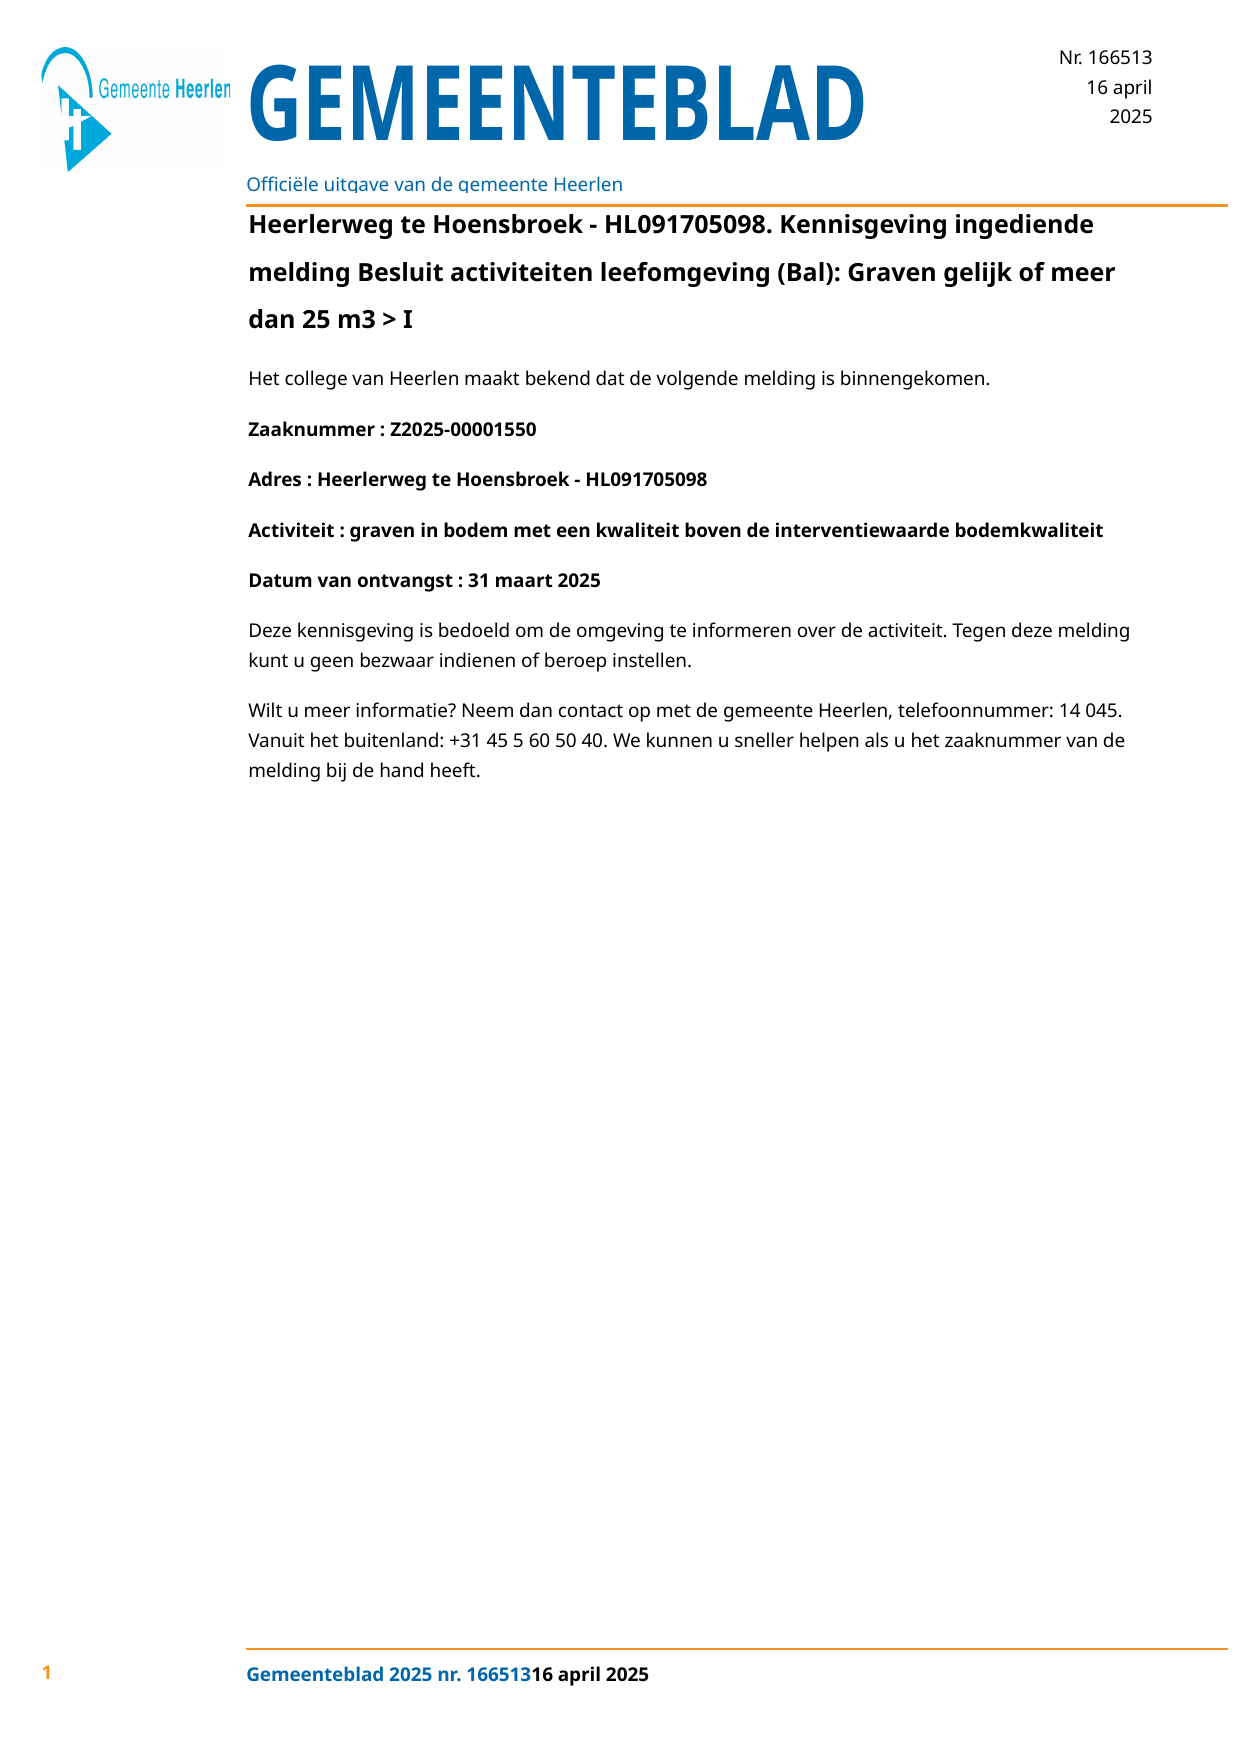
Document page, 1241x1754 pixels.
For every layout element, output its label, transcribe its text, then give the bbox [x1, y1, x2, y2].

text Activiteit : graven in bodem met een kwaliteit boven de interventiewaarde bodemkwaliteit [248, 517, 1152, 542]
text Datum van ontvangst : 31 maart 2025 [248, 567, 1152, 593]
text Deze kennisgeving is bedoeld om de omgeving te informeren over de activiteit. Tegen deze melding kunt u geen bezwaar indienen of beroep instellen. [248, 618, 1152, 673]
text Adres : Heerlerweg te Hoensbroek - HL091705098 [248, 466, 1152, 492]
text Wilt u meer informatie? Neem dan contact op met de gemeente Heerlen, telefoonnummer: 14 045. Vanuit het buitenland: +31 45 5 60 50 40. We kunnen u sneller helpen als u het zaaknummer van de melding bij de hand heeft. [248, 698, 1152, 782]
picture [41, 47, 231, 172]
picture [41, 47, 59, 70]
text Het college van Heerlen maakt bekend dat de volgende melding is binnengekomen. [248, 366, 1152, 391]
text Zaaknummer : Z2025-00001550 [248, 416, 1152, 442]
text Heerlerweg te Hoensbroek - HL091705098. Kennisgeving ingediende melding Besluit activiteiten leefomgeving (Bal): Graven gelijk of meer dan 25 m3 > I [248, 207, 1152, 336]
